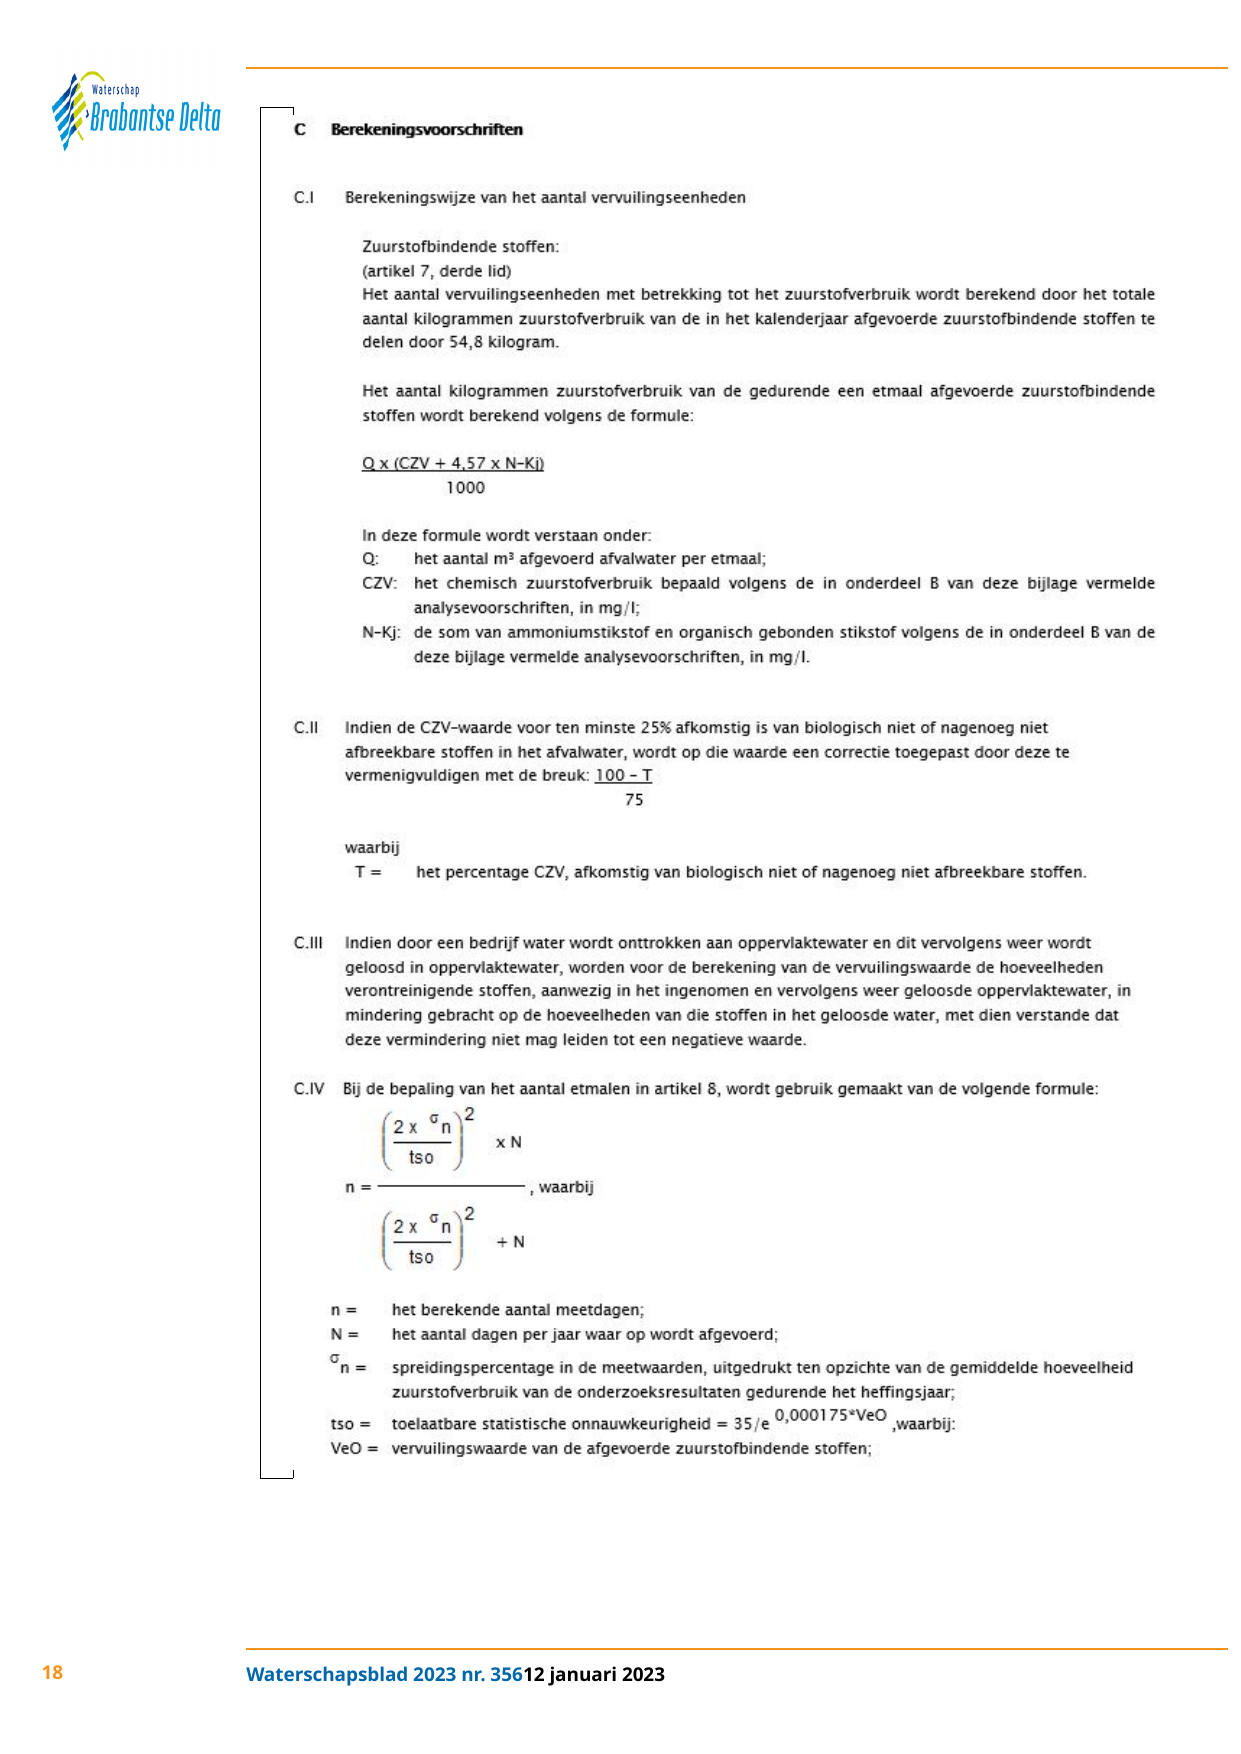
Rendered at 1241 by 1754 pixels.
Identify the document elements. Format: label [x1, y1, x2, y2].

picture [41, 47, 231, 172]
picture [268, 115, 1173, 1470]
